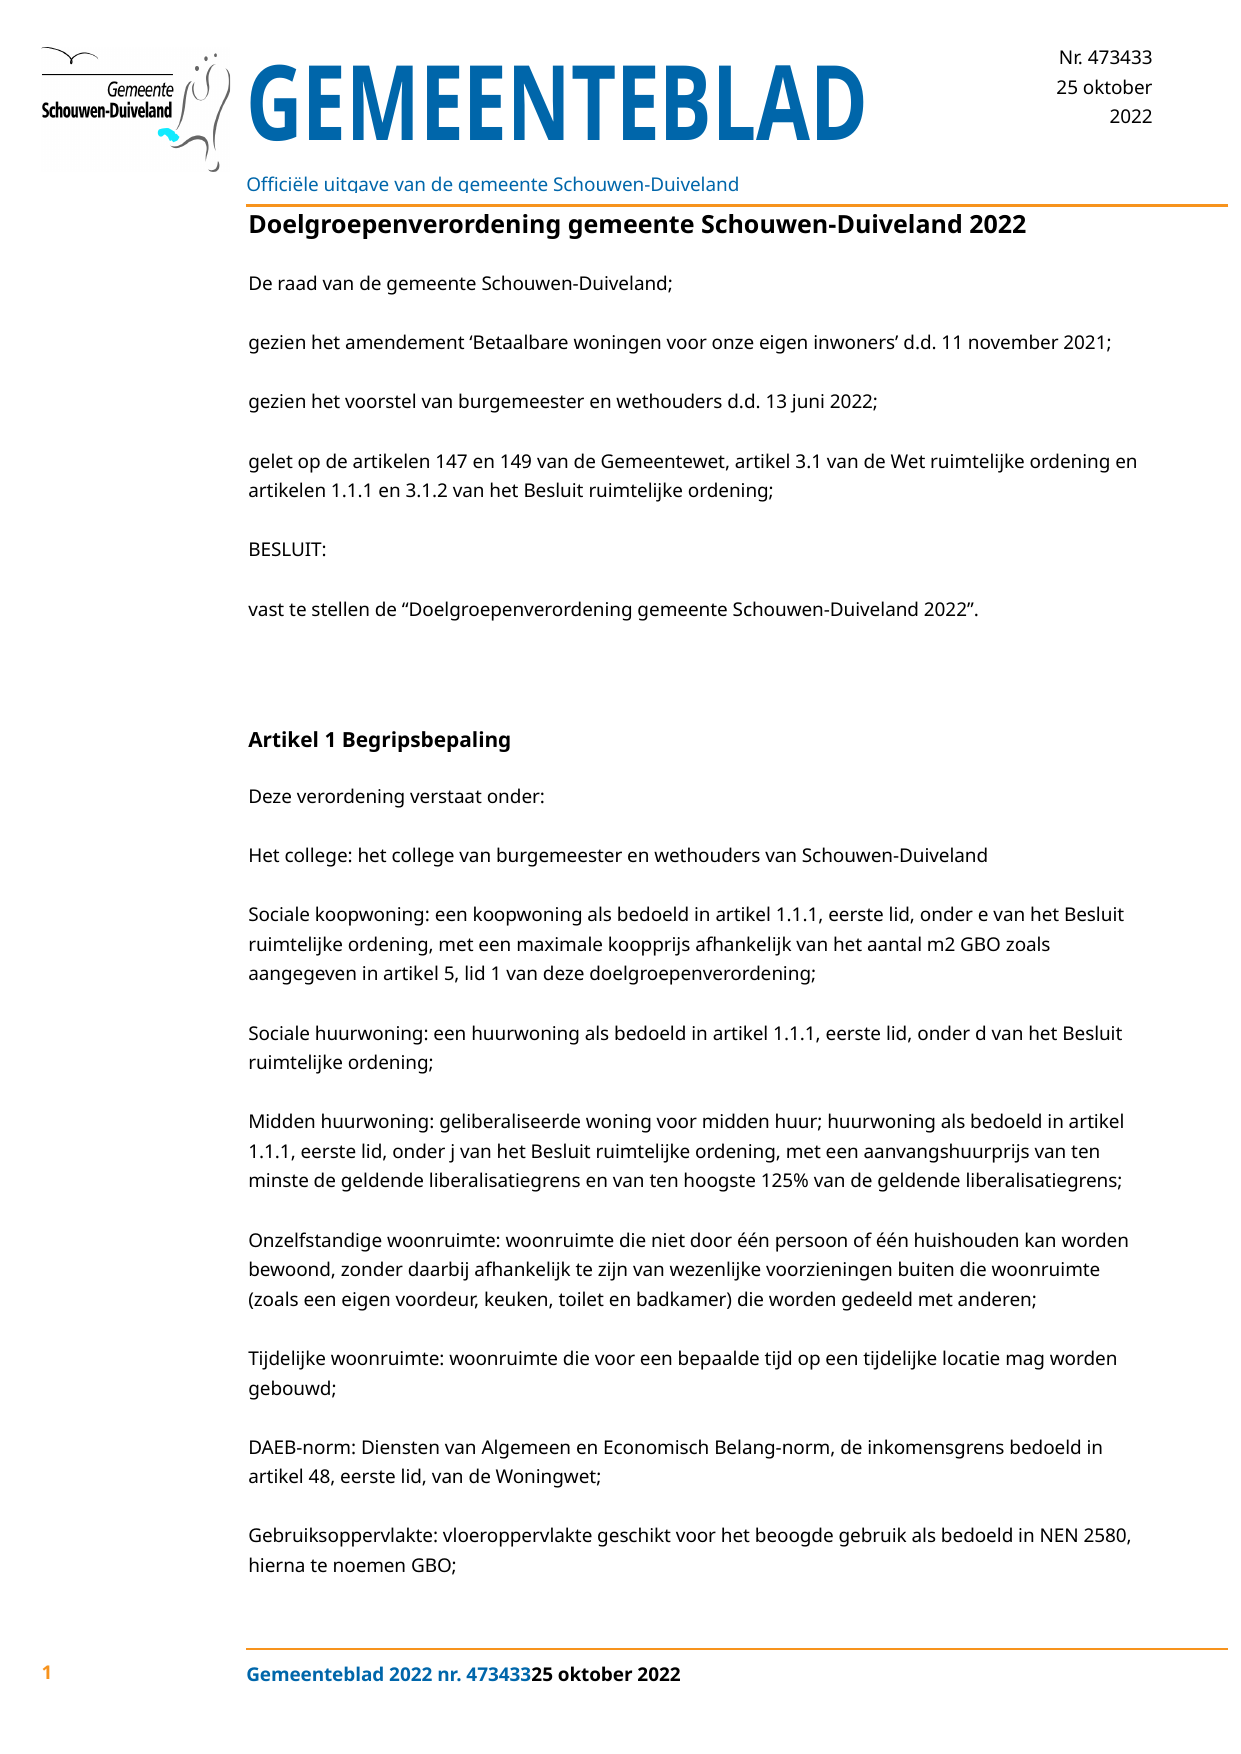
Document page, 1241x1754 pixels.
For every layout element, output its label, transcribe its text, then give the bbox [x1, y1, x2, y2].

text Sociale huurwoning: een huurwoning als bedoeld in artikel 1.1.1, eerste lid, onder d van het Besluit ruimtelijke ordening; [248, 1020, 1152, 1075]
text Het college: het college van burgemeester en wethouders van Schouwen-Duiveland [248, 842, 1152, 868]
text DAEB-norm: Diensten van Algemeen en Economisch Belang-norm, de inkomensgrens bedoeld in artikel 48, eerste lid, van de Woningwet; [248, 1434, 1152, 1489]
text Gebruiksoppervlakte: vloeroppervlakte geschikt voor het beoogde gebruik als bedoeld in NEN 2580, hierna te noemen GBO; [248, 1523, 1152, 1578]
text gezien het voorstel van burgemeester en wethouders d.d. 13 juni 2022; [248, 389, 1152, 414]
text Onzelfstandige woonruimte: woonruimte die niet door één persoon of één huishouden kan worden bewoond, zonder daarbij afhankelijk te zijn van wezenlijke voorzieningen buiten die woonruimte (zoals een eigen voordeur, keuken, toilet en badkamer) die worden gedeeld met anderen; [248, 1227, 1152, 1312]
text Doelgroepenverordening gemeente Schouwen-Duiveland 2022 [248, 207, 1152, 241]
text Sociale koopwoning: een koopwoning als bedoeld in artikel 1.1.1, eerste lid, onder e van het Besluit ruimtelijke ordening, met een maximale koopprijs afhankelijk van het aantal m2 GBO zoals aangegeven in artikel 5, lid 1 van deze doelgroepenverordening; [248, 901, 1152, 986]
text Deze verordening verstaat onder: [248, 783, 1152, 809]
text Midden huurwoning: geliberaliseerde woning voor midden huur; huurwoning als bedoeld in artikel 1.1.1, eerste lid, onder j van het Besluit ruimtelijke ordening, met een aanvangshuurprijs van ten minste de geldende liberalisatiegrens en van ten hoogste 125% van de geldende liberalisatiegrens; [248, 1108, 1152, 1193]
text gezien het amendement ‘Betaalbare woningen voor onze eigen inwoners’ d.d. 11 november 2021; [248, 329, 1152, 355]
text gelet op de artikelen 147 en 149 van de Gemeentewet, artikel 3.1 van de Wet ruimtelijke ordening en artikelen 1.1.1 en 3.1.2 van het Besluit ruimtelijke ordening; [248, 448, 1152, 503]
text Tijdelijke woonruimte: woonruimte die voor een bepaalde tijd op een tijdelijke locatie mag worden gebouwd; [248, 1345, 1152, 1400]
text BESLUIT: [248, 537, 1152, 562]
text vast te stellen de “Doelgroepenverordening gemeente Schouwen-Duiveland 2022”. [248, 596, 1152, 621]
text Artikel 1 Begripsbepaling [248, 725, 1152, 753]
picture [41, 47, 231, 172]
text De raad van de gemeente Schouwen-Duiveland; [248, 270, 1152, 296]
